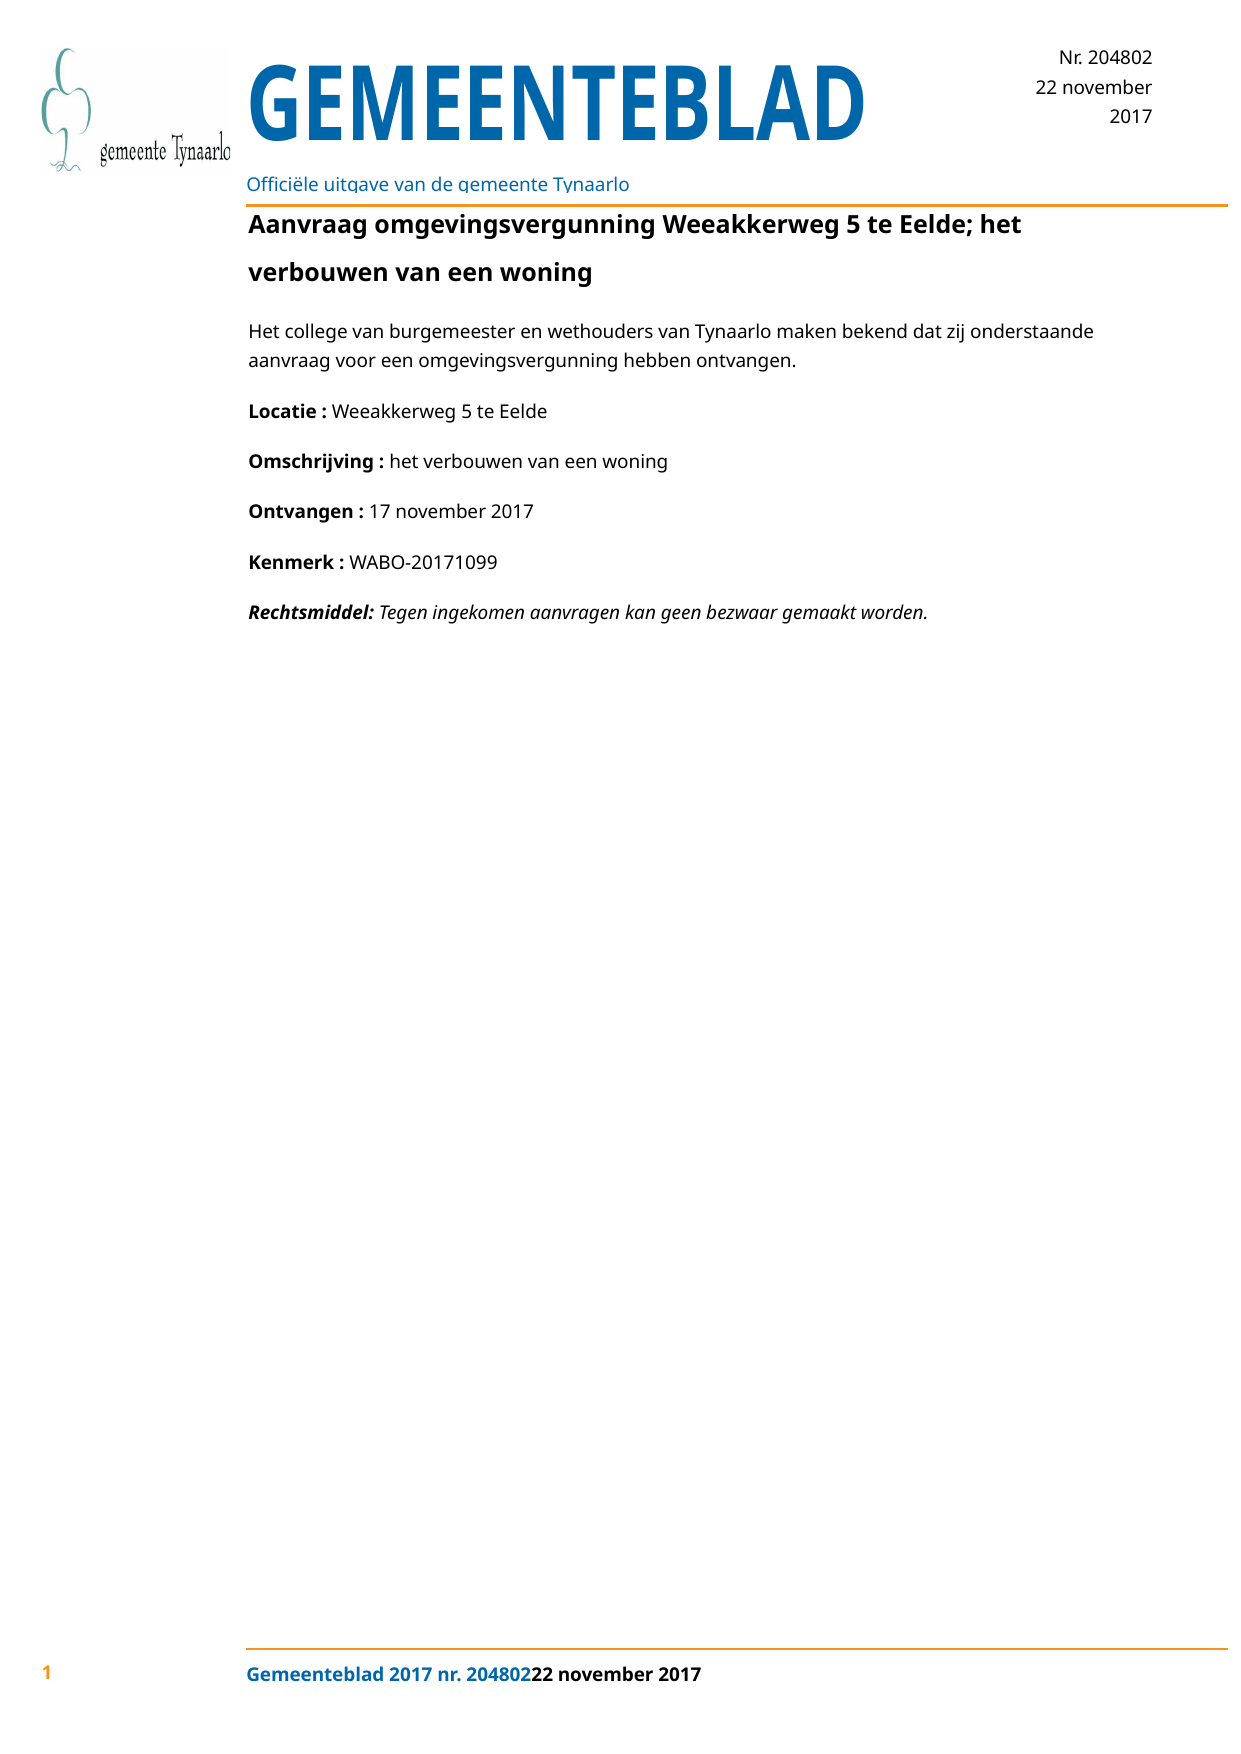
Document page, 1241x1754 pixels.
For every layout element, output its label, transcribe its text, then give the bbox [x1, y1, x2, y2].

text Kenmerk : WABO-20171099 [248, 549, 1152, 575]
text Omschrijving : het verbouwen van een woning [248, 448, 1152, 474]
text Het college van burgemeester en wethouders van Tynaarlo maken bekend dat zij onderstaande aanvraag voor een omgevingsvergunning hebben ontvangen. [248, 318, 1152, 373]
text Aanvraag omgevingsvergunning Weeakkerweg 5 te Eelde; het verbouwen van een woning [248, 207, 1152, 288]
text Locatie : Weeakkerweg 5 te Eelde [248, 398, 1152, 424]
text Rechtsmiddel: Tegen ingekomen aanvragen kan geen bezwaar gemaakt worden. [248, 599, 1152, 625]
text Ontvangen : 17 november 2017 [248, 499, 1152, 524]
picture [41, 47, 231, 172]
